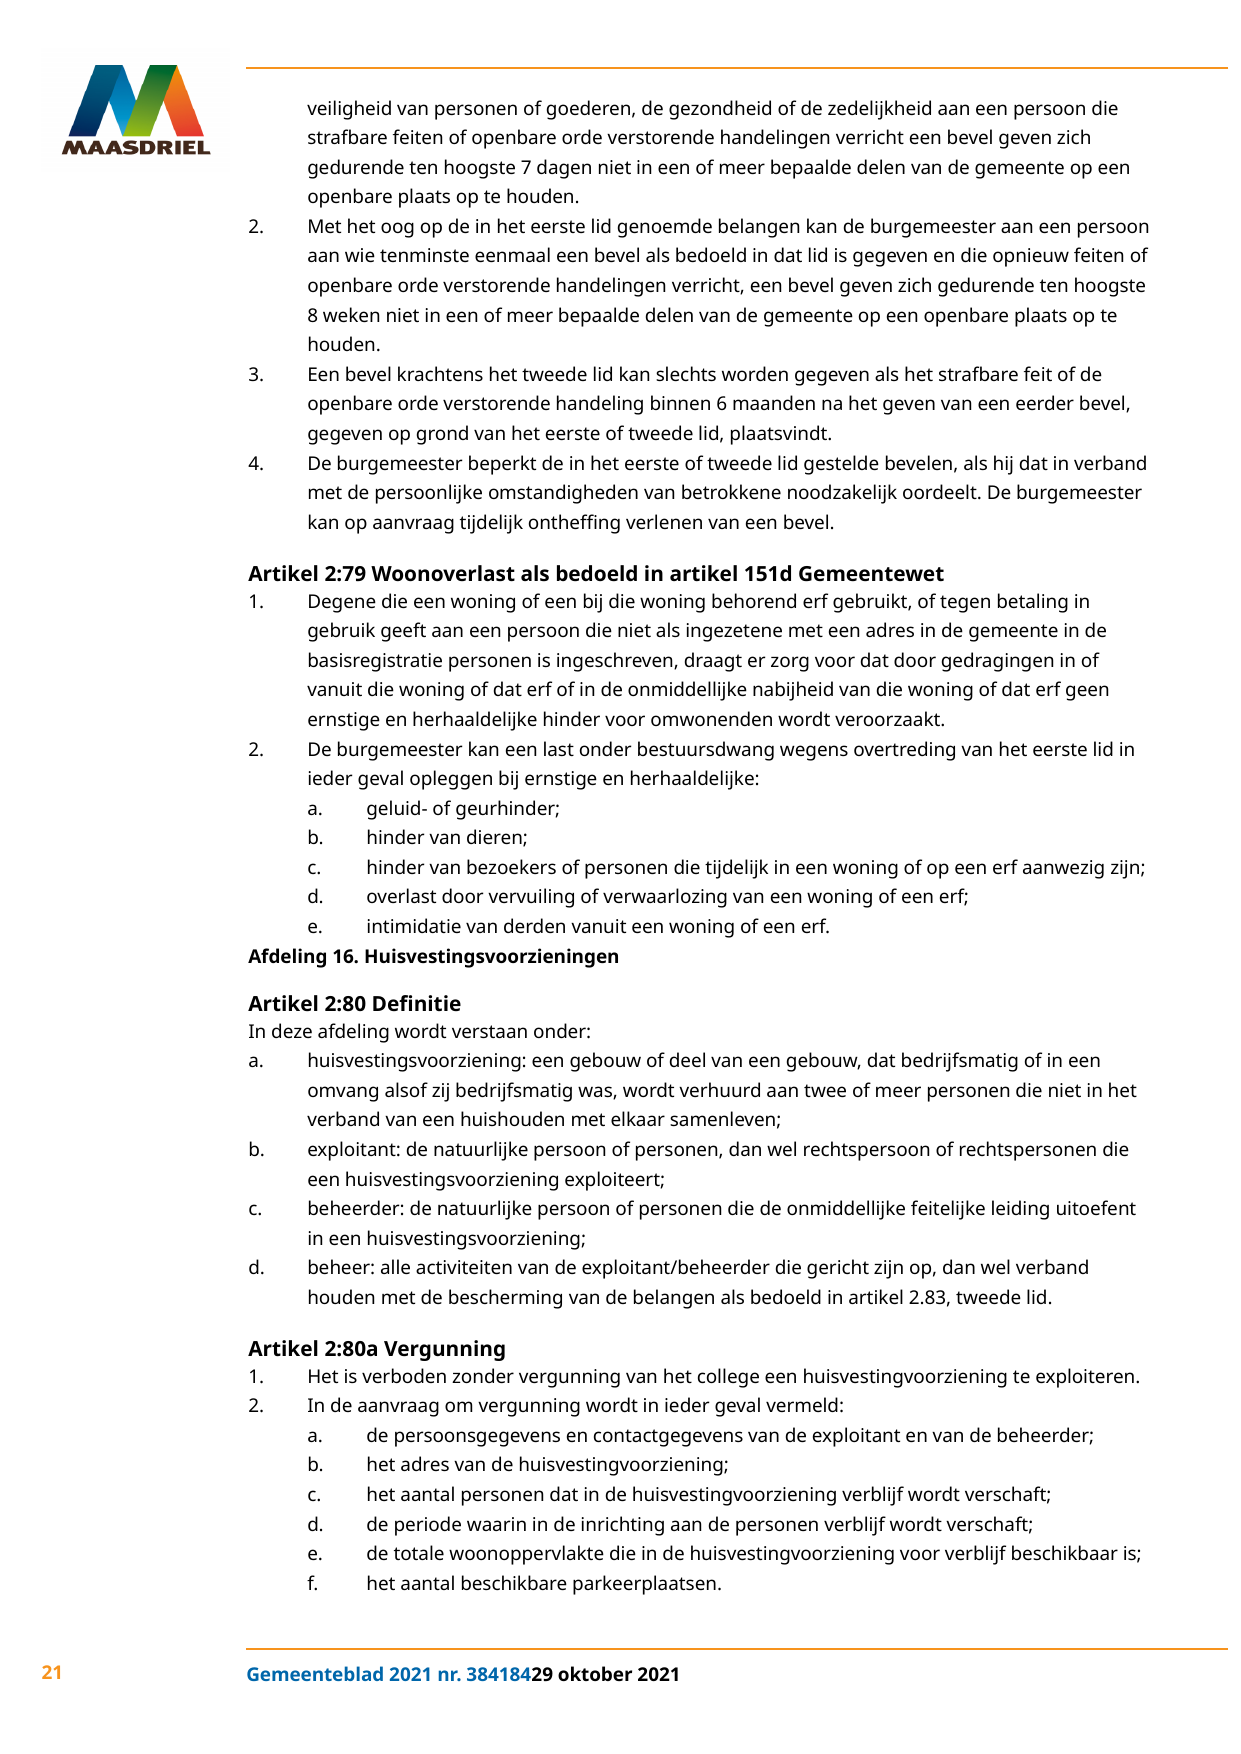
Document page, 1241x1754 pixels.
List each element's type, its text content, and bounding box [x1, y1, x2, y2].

list exploitant: de natuurlijke persoon of personen, dan wel rechtspersoon of rechtspersonen die een huisvestingsvoorziening exploiteert; [248, 1136, 1152, 1191]
list de persoonsgegevens en contactgegevens van de exploitant en van de beheerder; [307, 1422, 1152, 1448]
list In de aanvraag om vergunning wordt in ieder geval vermeld: [248, 1392, 1152, 1418]
text In deze afdeling wordt verstaan onder: [248, 1018, 1152, 1043]
list Degene die een woning of een bij die woning behorend erf gebruikt, of tegen betaling in gebruik geeft aan een persoon die niet als ingezetene met een adres in de gemeente in de basisregistratie personen is ingeschreven, draagt er zorg voor dat door gedragingen in of vanuit die woning of dat erf of in de onmiddellijke nabijheid van die woning of dat erf geen ernstige en herhaaldelijke hinder voor omwonenden wordt veroorzaakt. [248, 588, 1152, 732]
list geluid- of geurhinder; [307, 795, 1152, 821]
list overlast door vervuiling of verwaarlozing van een woning of een erf; [307, 884, 1152, 909]
text Artikel 2:79 Woonoverlast als bedoeld in artikel 151d Gemeentewet [248, 559, 1152, 588]
list intimidatie van derden vanuit een woning of een erf. [307, 913, 1152, 939]
list Het is verboden zonder vergunning van het college een huisvestingvoorziening te exploiteren. [248, 1363, 1152, 1389]
list het aantal personen dat in de huisvestingvoorziening verblijf wordt verschaft; [307, 1481, 1152, 1507]
list Een bevel krachtens het tweede lid kan slechts worden gegeven als het strafbare feit of de openbare orde verstorende handeling binnen 6 maanden na het geven van een eerder bevel, gegeven op grond van het eerste of tweede lid, plaatsvindt. [248, 361, 1152, 446]
text Artikel 2:80 Definitie [248, 989, 1152, 1018]
list hinder van dieren; [307, 824, 1152, 850]
list De burgemeester beperkt de in het eerste of tweede lid gestelde bevelen, als hij dat in verband met de persoonlijke omstandigheden van betrokkene noodzakelijk oordeelt. De burgemeester kan op aanvraag tijdelijk ontheffing verlenen van een bevel. [248, 450, 1152, 535]
picture [41, 47, 231, 172]
list hinder van bezoekers of personen die tijdelijk in een woning of op een erf aanwezig zijn; [307, 854, 1152, 880]
text Afdeling 16. Huisvestingsvoorzieningen [248, 943, 1152, 968]
list de totale woonoppervlakte die in de huisvestingvoorziening voor verblijf beschikbaar is; [307, 1540, 1152, 1566]
list huisvestingsvoorziening: een gebouw of deel van een gebouw, dat bedrijfsmatig of in een omvang alsof zij bedrijfsmatig was, wordt verhuurd aan twee of meer personen die niet in het verband van een huishouden met elkaar samenleven; [248, 1047, 1152, 1132]
list Met het oog op de in het eerste lid genoemde belangen kan de burgemeester aan een persoon aan wie tenminste eenmaal een bevel als bedoeld in dat lid is gegeven en die opnieuw feiten of openbare orde verstorende handelingen verricht, een bevel geven zich gedurende ten hoogste 8 weken niet in een of meer bepaalde delen van de gemeente op een openbare plaats op te houden. [248, 213, 1152, 357]
list beheerder: de natuurlijke persoon of personen die de onmiddellijke feitelijke leiding uitoefent in een huisvestingsvoorziening; [248, 1195, 1152, 1251]
text Artikel 2:80a Vergunning [248, 1334, 1152, 1363]
list veiligheid van personen of goederen, de gezondheid of de zedelijkheid aan een persoon die strafbare feiten of openbare orde verstorende handelingen verricht een bevel geven zich gedurende ten hoogste 7 dagen niet in een of meer bepaalde delen van de gemeente op een openbare plaats op te houden. [248, 95, 1152, 209]
list De burgemeester kan een last onder bestuursdwang wegens overtreding van het eerste lid in ieder geval opleggen bij ernstige en herhaaldelijke: [248, 736, 1152, 791]
list het adres van de huisvestingvoorziening; [307, 1452, 1152, 1477]
list beheer: alle activiteiten van de exploitant/beheerder die gericht zijn op, dan wel verband houden met de bescherming van de belangen als bedoeld in artikel 2.83, tweede lid. [248, 1254, 1152, 1310]
list de periode waarin in de inrichting aan de personen verblijf wordt verschaft; [307, 1511, 1152, 1537]
list het aantal beschikbare parkeerplaatsen. [307, 1570, 1152, 1596]
